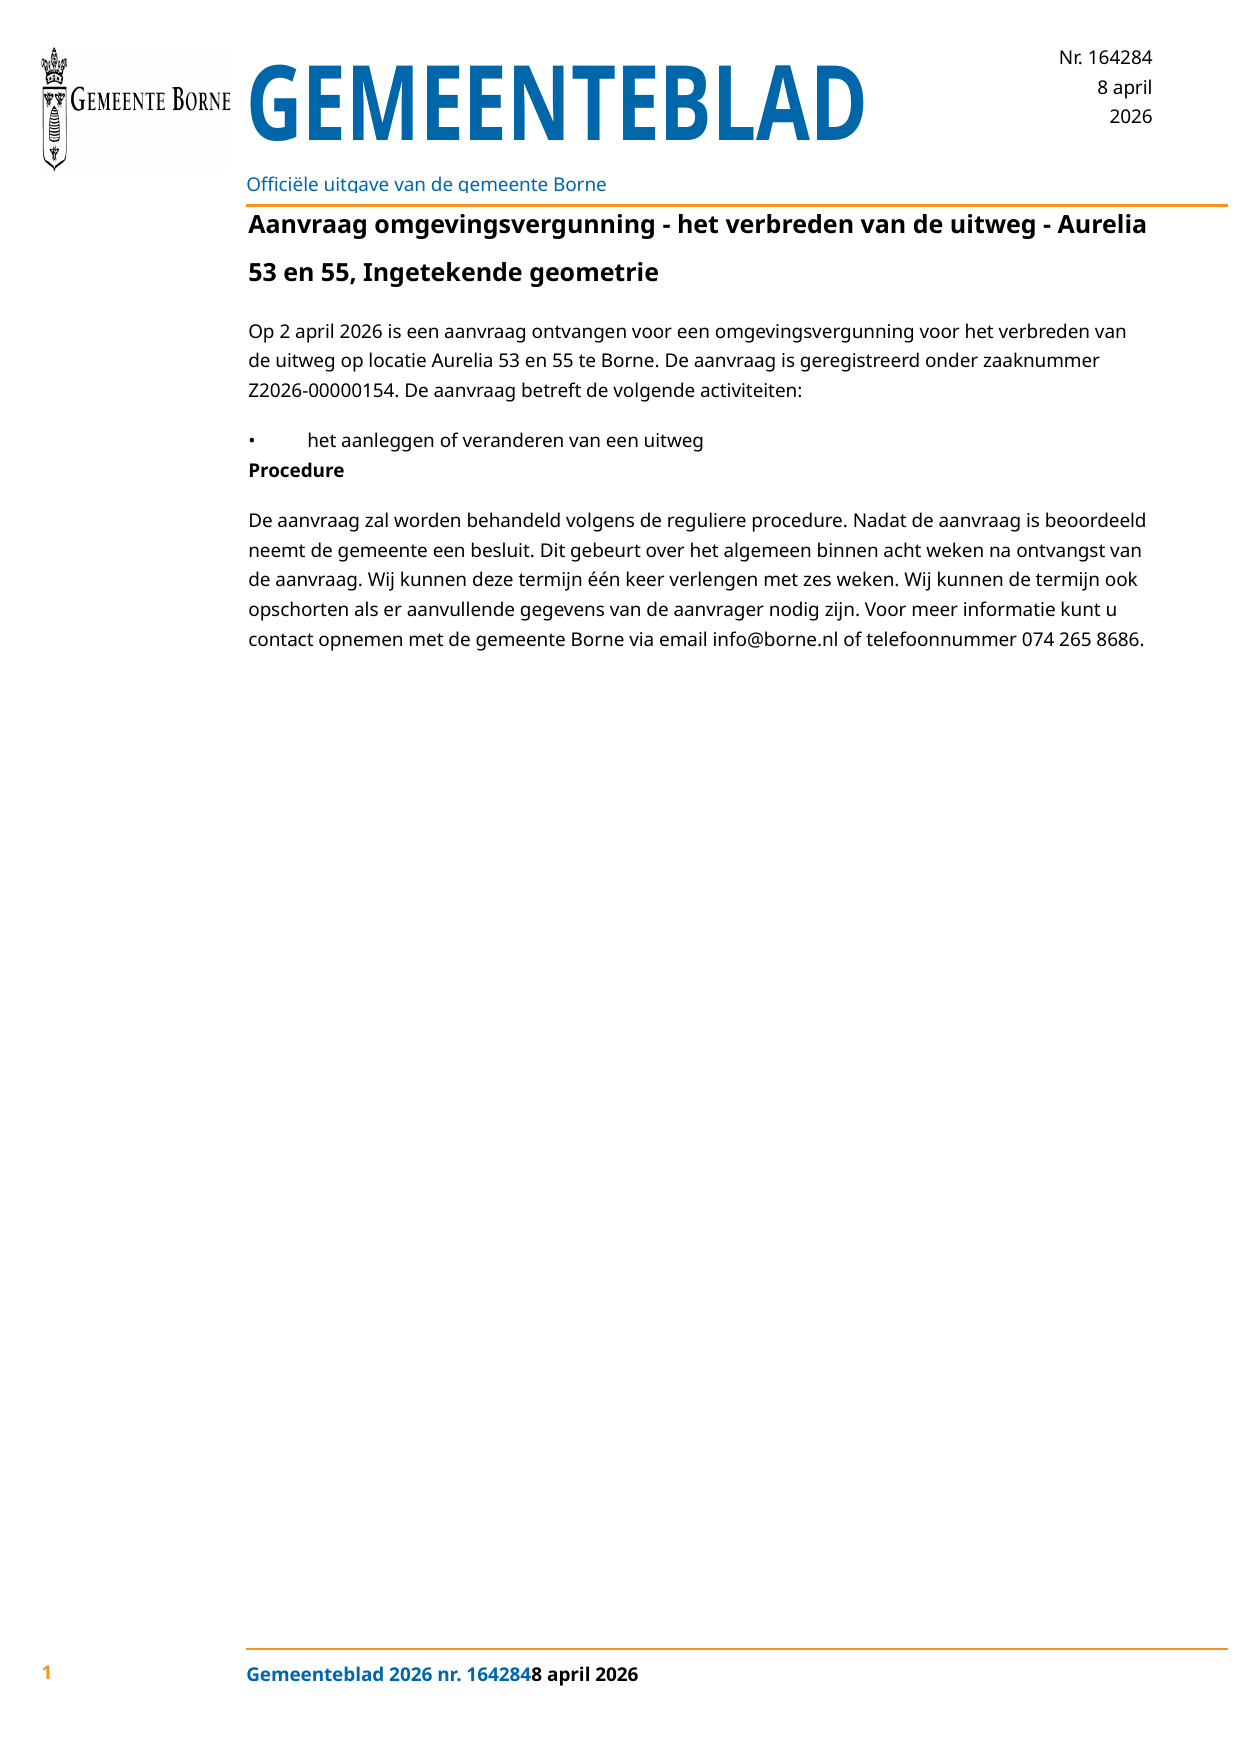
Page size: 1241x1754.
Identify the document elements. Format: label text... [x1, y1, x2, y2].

list het aanleggen of veranderen van een uitweg [248, 427, 1152, 453]
picture [41, 47, 231, 172]
text Op 2 april 2026 is een aanvraag ontvangen voor een omgevingsvergunning voor het verbreden van de uitweg op locatie Aurelia 53 en 55 te Borne. De aanvraag is geregistreerd onder zaaknummer Z2026-00000154. De aanvraag betreft de volgende activiteiten: [248, 318, 1152, 403]
text Procedure [248, 457, 1152, 483]
text De aanvraag zal worden behandeld volgens de reguliere procedure. Nadat de aanvraag is beoordeeld neemt de gemeente een besluit. Dit gebeurt over het algemeen binnen acht weken na ontvangst van de aanvraag. Wij kunnen deze termijn één keer verlengen met zes weken. Wij kunnen de termijn ook opschorten als er aanvullende gegevens van de aanvrager nodig zijn. Voor meer informatie kunt u contact opnemen met de gemeente Borne via email info@borne.nl of telefoonnummer 074 265 8686. [248, 507, 1152, 652]
text Aanvraag omgevingsvergunning - het verbreden van de uitweg - Aurelia 53 en 55, Ingetekende geometrie [248, 207, 1152, 288]
